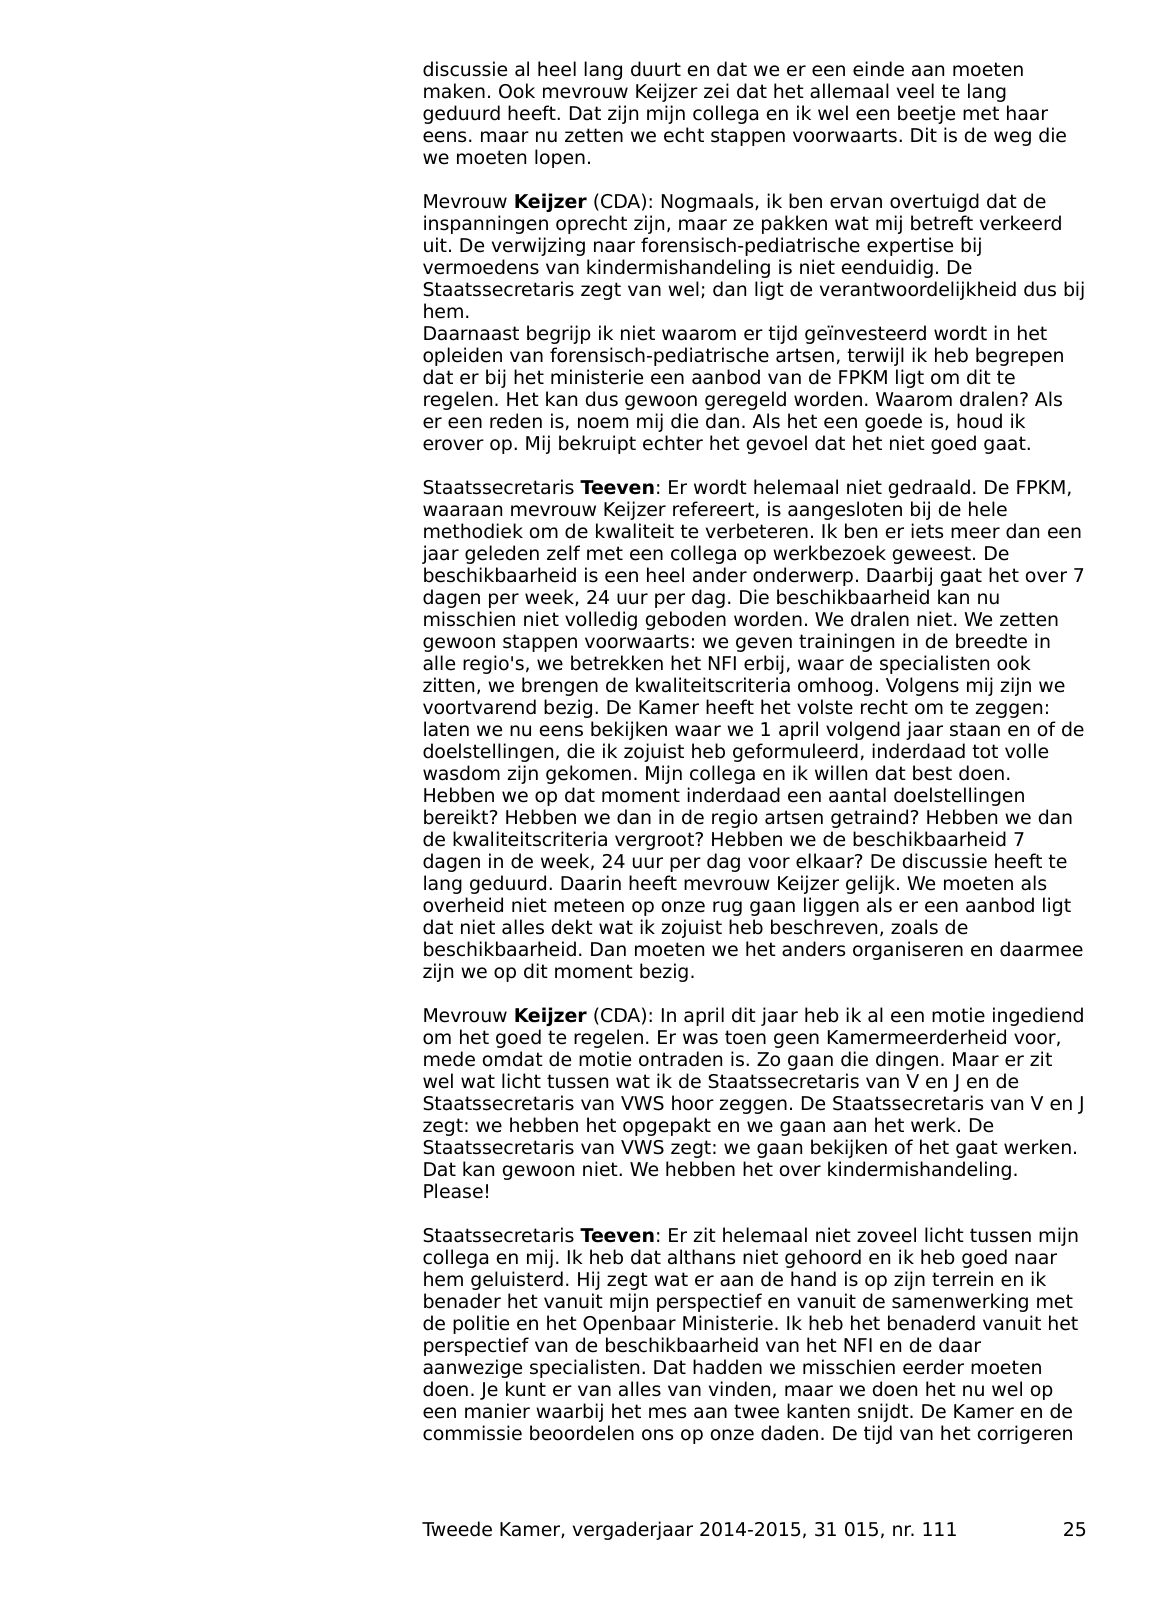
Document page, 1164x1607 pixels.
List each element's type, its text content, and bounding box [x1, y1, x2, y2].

text Daarnaast begrijp ik niet waarom er tijd geïnvesteerd wordt in het opleiden van forensisch-pediatrische artsen, terwijl ik heb begrepen dat er bij het ministerie een aanbod van de FPKM ligt om dit te regelen. Het kan dus gewoon geregeld worden. Waarom dralen? Als er een reden is, noem mij die dan. Als het een goede is, houd ik erover op. Mij bekruipt echter het gevoel dat het niet goed gaat. [422, 323, 1087, 455]
text Mevrouw Keijzer (CDA): Nogmaals, ik ben ervan overtuigd dat de inspanningen oprecht zijn, maar ze pakken wat mij betreft verkeerd uit. De verwijzing naar forensisch-pediatrische expertise bij vermoedens van kindermishandeling is niet eenduidig. De Staatssecretaris zegt van wel; dan ligt de verantwoordelijkheid dus bij hem. [422, 191, 1087, 323]
text Mevrouw Keijzer (CDA): In april dit jaar heb ik al een motie ingediend om het goed te regelen. Er was toen geen Kamermeerderheid voor, mede omdat de motie ontraden is. Zo gaan die dingen. Maar er zit wel wat licht tussen wat ik de Staatssecretaris van V en J en de Staatssecretaris van VWS hoor zeggen. De Staatssecretaris van V en J zegt: we hebben het opgepakt en we gaan aan het werk. De Staatssecretaris van VWS zegt: we gaan bekijken of het gaat werken. Dat kan gewoon niet. We hebben het over kindermishandeling. Please! [422, 1005, 1087, 1203]
text Staatssecretaris Teeven: Er wordt helemaal niet gedraald. De FPKM, waaraan mevrouw Keijzer refereert, is aangesloten bij de hele methodiek om de kwaliteit te verbeteren. Ik ben er iets meer dan een jaar geleden zelf met een collega op werkbezoek geweest. De beschikbaarheid is een heel ander onderwerp. Daarbij gaat het over 7 dagen per week, 24 uur per dag. Die beschikbaarheid kan nu misschien niet volledig geboden worden. We dralen niet. We zetten gewoon stappen voorwaarts: we geven trainingen in de breedte in alle regio's, we betrekken het NFI erbij, waar de specialisten ook zitten, we brengen de kwaliteitscriteria omhoog. Volgens mij zijn we voortvarend bezig. De Kamer heeft het volste recht om te zeggen: laten we nu eens bekijken waar we 1 april volgend jaar staan en of de doelstellingen, die ik zojuist heb geformuleerd, inderdaad tot volle wasdom zijn gekomen. Mijn collega en ik willen dat best doen. Hebben we op dat moment inderdaad een aantal doelstellingen bereikt? Hebben we dan in de regio artsen getraind? Hebben we dan de kwaliteitscriteria vergroot? Hebben we de beschikbaarheid 7 dagen in de week, 24 uur per dag voor elkaar? De discussie heeft te lang geduurd. Daarin heeft mevrouw Keijzer gelijk. We moeten als overheid niet meteen op onze rug gaan liggen als er een aanbod ligt dat niet alles dekt wat ik zojuist heb beschreven, zoals de beschikbaarheid. Dan moeten we het anders organiseren en daarmee zijn we op dit moment bezig. [422, 477, 1087, 983]
text Staatssecretaris Teeven: Er zit helemaal niet zoveel licht tussen mijn collega en mij. Ik heb dat althans niet gehoord en ik heb goed naar hem geluisterd. Hij zegt wat er aan de hand is op zijn terrein en ik benader het vanuit mijn perspectief en vanuit de samenwerking met de politie en het Openbaar Ministerie. Ik heb het benaderd vanuit het perspectief van de beschikbaarheid van het NFI en de daar aanwezige specialisten. Dat hadden we misschien eerder moeten doen. Je kunt er van alles van vinden, maar we doen het nu wel op een manier waarbij het mes aan twee kanten snijdt. De Kamer en de commissie beoordelen ons op onze daden. De tijd van het corrigeren [422, 1225, 1087, 1444]
text discussie al heel lang duurt en dat we er een einde aan moeten maken. Ook mevrouw Keijzer zei dat het allemaal veel te lang geduurd heeft. Dat zijn mijn collega en ik wel een beetje met haar eens. maar nu zetten we echt stappen voorwaarts. Dit is de weg die we moeten lopen. [422, 59, 1087, 169]
